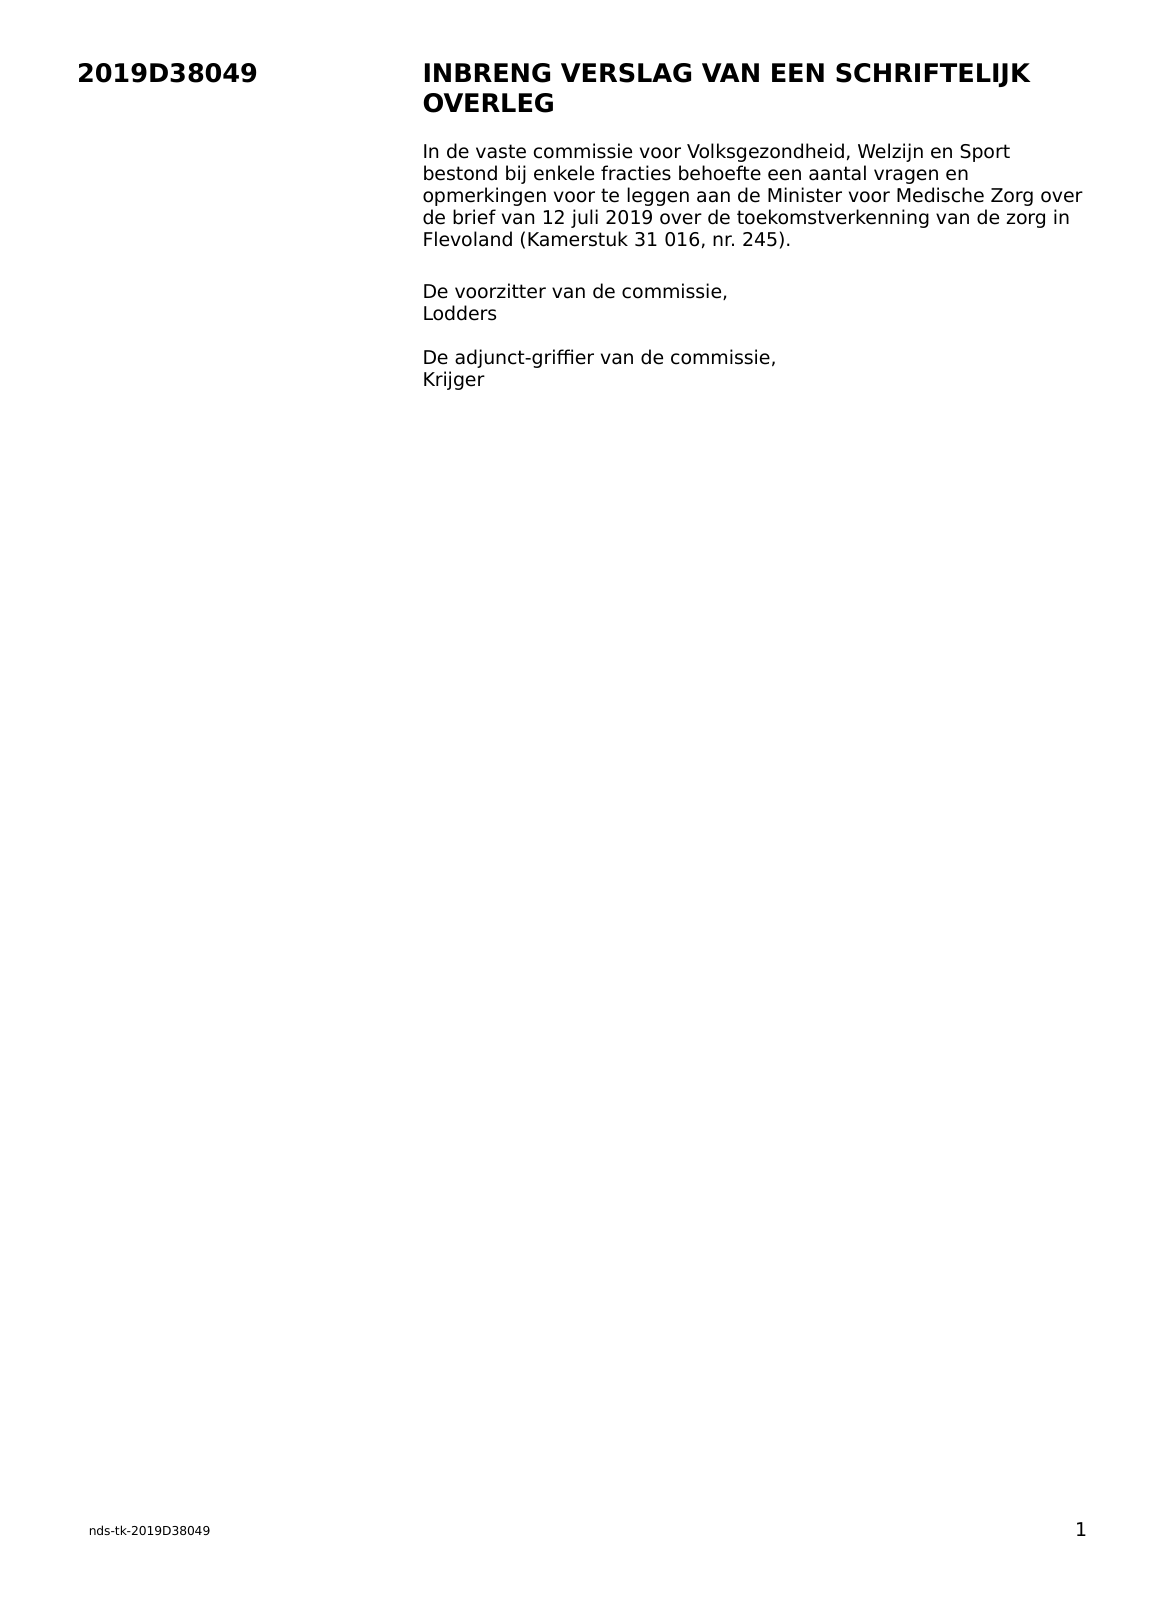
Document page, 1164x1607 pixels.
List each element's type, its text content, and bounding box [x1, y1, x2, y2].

text nds-tk-2019D38049 [88, 1524, 323, 1538]
text De adjunct-griffier van de commissie, Krijger [422, 347, 1087, 391]
text 2019D38049 INBRENG VERSLAG VAN EEN SCHRIFTELIJK OVERLEG [77, 59, 1087, 118]
text De voorzitter van de commissie, Lodders [422, 281, 1087, 324]
text In de vaste commissie voor Volksgezondheid, Welzijn en Sport bestond bij enkele fracties behoefte een aantal vragen en opmerkingen voor te leggen aan de Minister voor Medische Zorg over de brief van 12 juli 2019 over de toekomstverkenning van de zorg in Flevoland (Kamerstuk 31 016, nr. 245). [422, 141, 1087, 251]
